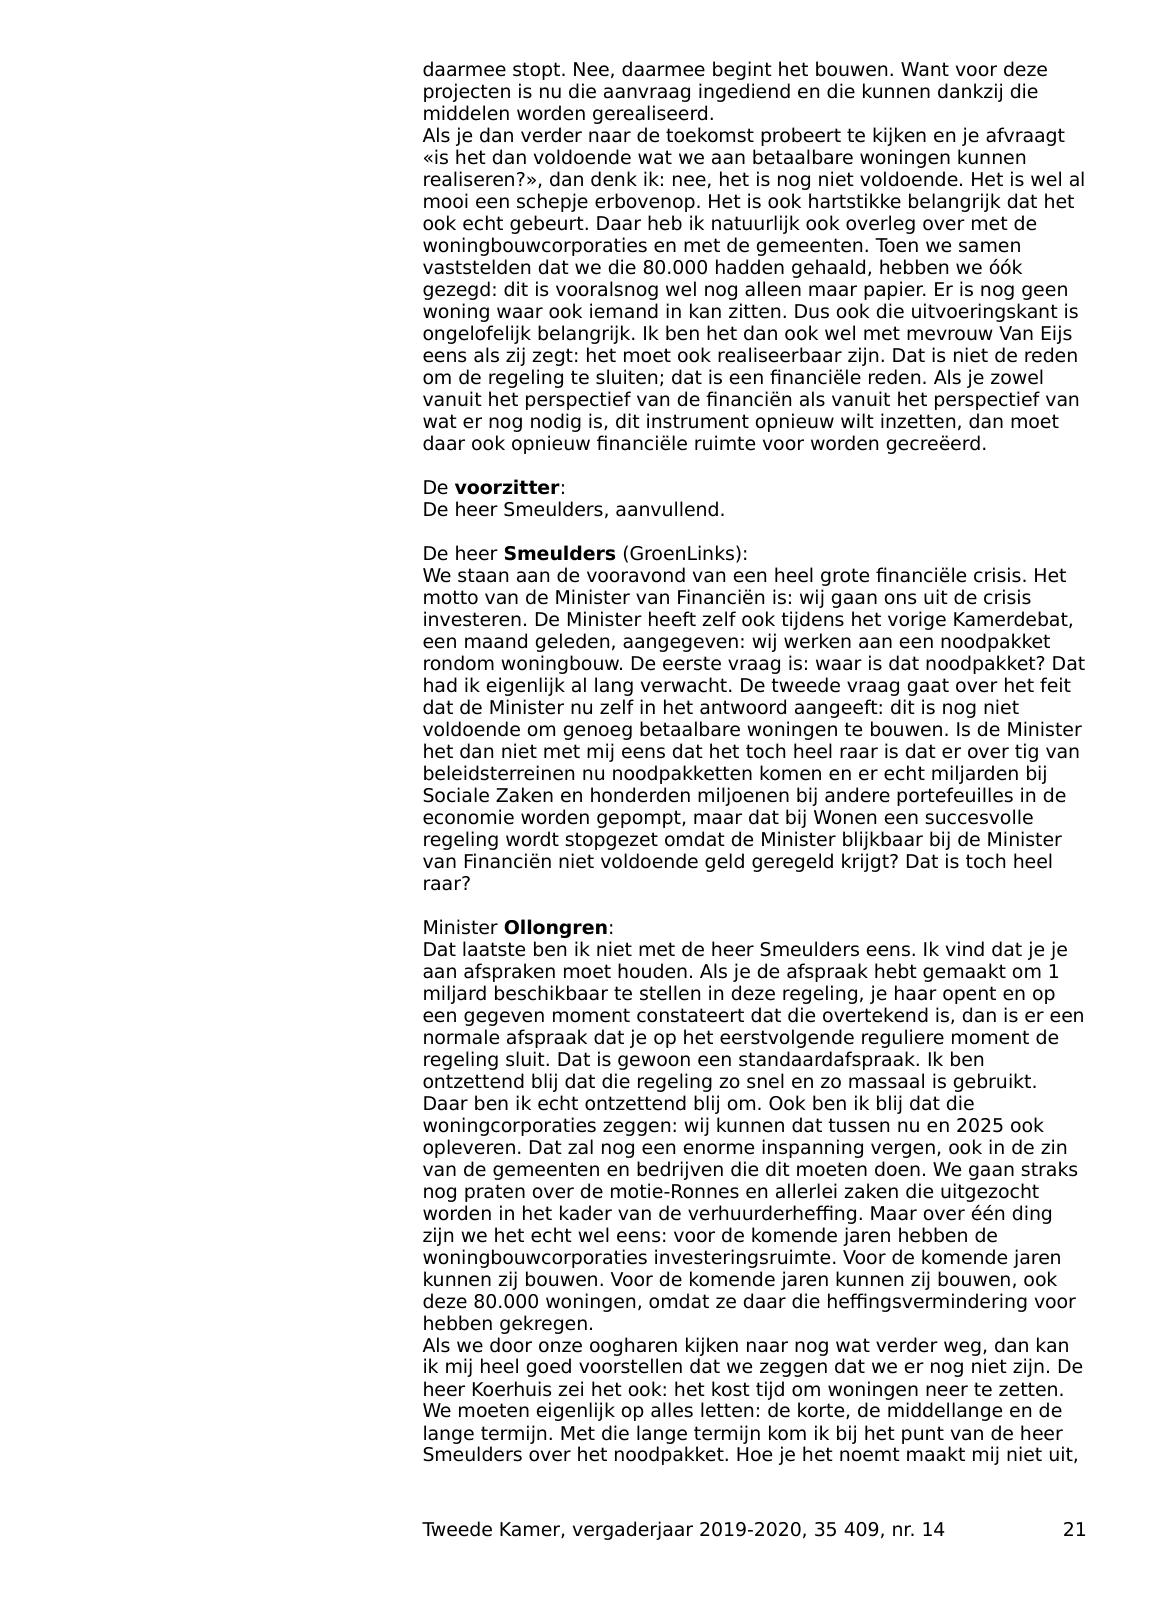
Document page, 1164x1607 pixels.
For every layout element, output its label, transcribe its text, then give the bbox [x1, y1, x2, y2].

text We staan aan de vooravond van een heel grote financiële crisis. Het motto van de Minister van Financiën is: wij gaan ons uit de crisis investeren. De Minister heeft zelf ook tijdens het vorige Kamerdebat, een maand geleden, aangegeven: wij werken aan een noodpakket rondom woningbouw. De eerste vraag is: waar is dat noodpakket? Dat had ik eigenlijk al lang verwacht. De tweede vraag gaat over het feit dat de Minister nu zelf in het antwoord aangeeft: dit is nog niet voldoende om genoeg betaalbare woningen te bouwen. Is de Minister het dan niet met mij eens dat het toch heel raar is dat er over tig van beleidsterreinen nu noodpakketten komen en er echt miljarden bij Sociale Zaken en honderden miljoenen bij andere portefeuilles in de economie worden gepompt, maar dat bij Wonen een succesvolle regeling wordt stopgezet omdat de Minister blijkbaar bij de Minister van Financiën niet voldoende geld geregeld krijgt? Dat is toch heel raar? [422, 565, 1087, 895]
text Als je dan verder naar de toekomst probeert te kijken en je afvraagt «is het dan voldoende wat we aan betaalbare woningen kunnen realiseren?», dan denk ik: nee, het is nog niet voldoende. Het is wel al mooi een schepje erbovenop. Het is ook hartstikke belangrijk dat het ook echt gebeurt. Daar heb ik natuurlijk ook overleg over met de woningbouwcorporaties en met de gemeenten. Toen we samen vaststelden dat we die 80.000 hadden gehaald, hebben we óók gezegd: dit is vooralsnog wel nog alleen maar papier. Er is nog geen woning waar ook iemand in kan zitten. Dus ook die uitvoeringskant is ongelofelijk belangrijk. Ik ben het dan ook wel met mevrouw Van Eijs eens als zij zegt: het moet ook realiseerbaar zijn. Dat is niet de reden om de regeling te sluiten; dat is een financiële reden. Als je zowel vanuit het perspectief van de financiën als vanuit het perspectief van wat er nog nodig is, dit instrument opnieuw wilt inzetten, dan moet daar ook opnieuw financiële ruimte voor worden gecreëerd. [422, 125, 1087, 455]
text Als we door onze oogharen kijken naar nog wat verder weg, dan kan ik mij heel goed voorstellen dat we zeggen dat we er nog niet zijn. De heer Koerhuis zei het ook: het kost tijd om woningen neer te zetten. We moeten eigenlijk op alles letten: de korte, de middellange en de lange termijn. Met die lange termijn kom ik bij het punt van de heer Smeulders over het noodpakket. Hoe je het noemt maakt mij niet uit, [422, 1334, 1087, 1466]
text daarmee stopt. Nee, daarmee begint het bouwen. Want voor deze projecten is nu die aanvraag ingediend en die kunnen dankzij die middelen worden gerealiseerd. [422, 59, 1087, 125]
text Dat laatste ben ik niet met de heer Smeulders eens. Ik vind dat je je aan afspraken moet houden. Als je de afspraak hebt gemaakt om 1 miljard beschikbaar te stellen in deze regeling, je haar opent en op een gegeven moment constateert dat die overtekend is, dan is er een normale afspraak dat je op het eerstvolgende reguliere moment de regeling sluit. Dat is gewoon een standaardafspraak. Ik ben ontzettend blij dat die regeling zo snel en zo massaal is gebruikt. Daar ben ik echt ontzettend blij om. Ook ben ik blij dat die woningcorporaties zeggen: wij kunnen dat tussen nu en 2025 ook opleveren. Dat zal nog een enorme inspanning vergen, ook in de zin van de gemeenten en bedrijven die dit moeten doen. We gaan straks nog praten over de motie-Ronnes en allerlei zaken die uitgezocht worden in het kader van de verhuurderheffing. Maar over één ding zijn we het echt wel eens: voor de komende jaren hebben de woningbouwcorporaties investeringsruimte. Voor de komende jaren kunnen zij bouwen. Voor de komende jaren kunnen zij bouwen, ook deze 80.000 woningen, omdat ze daar die heffingsvermindering voor hebben gekregen. [422, 939, 1087, 1334]
text De voorzitter: [422, 477, 1087, 499]
text De heer Smeulders, aanvullend. [422, 499, 1087, 521]
text De heer Smeulders (GroenLinks): [422, 543, 1087, 565]
text Minister Ollongren: [422, 917, 1087, 939]
